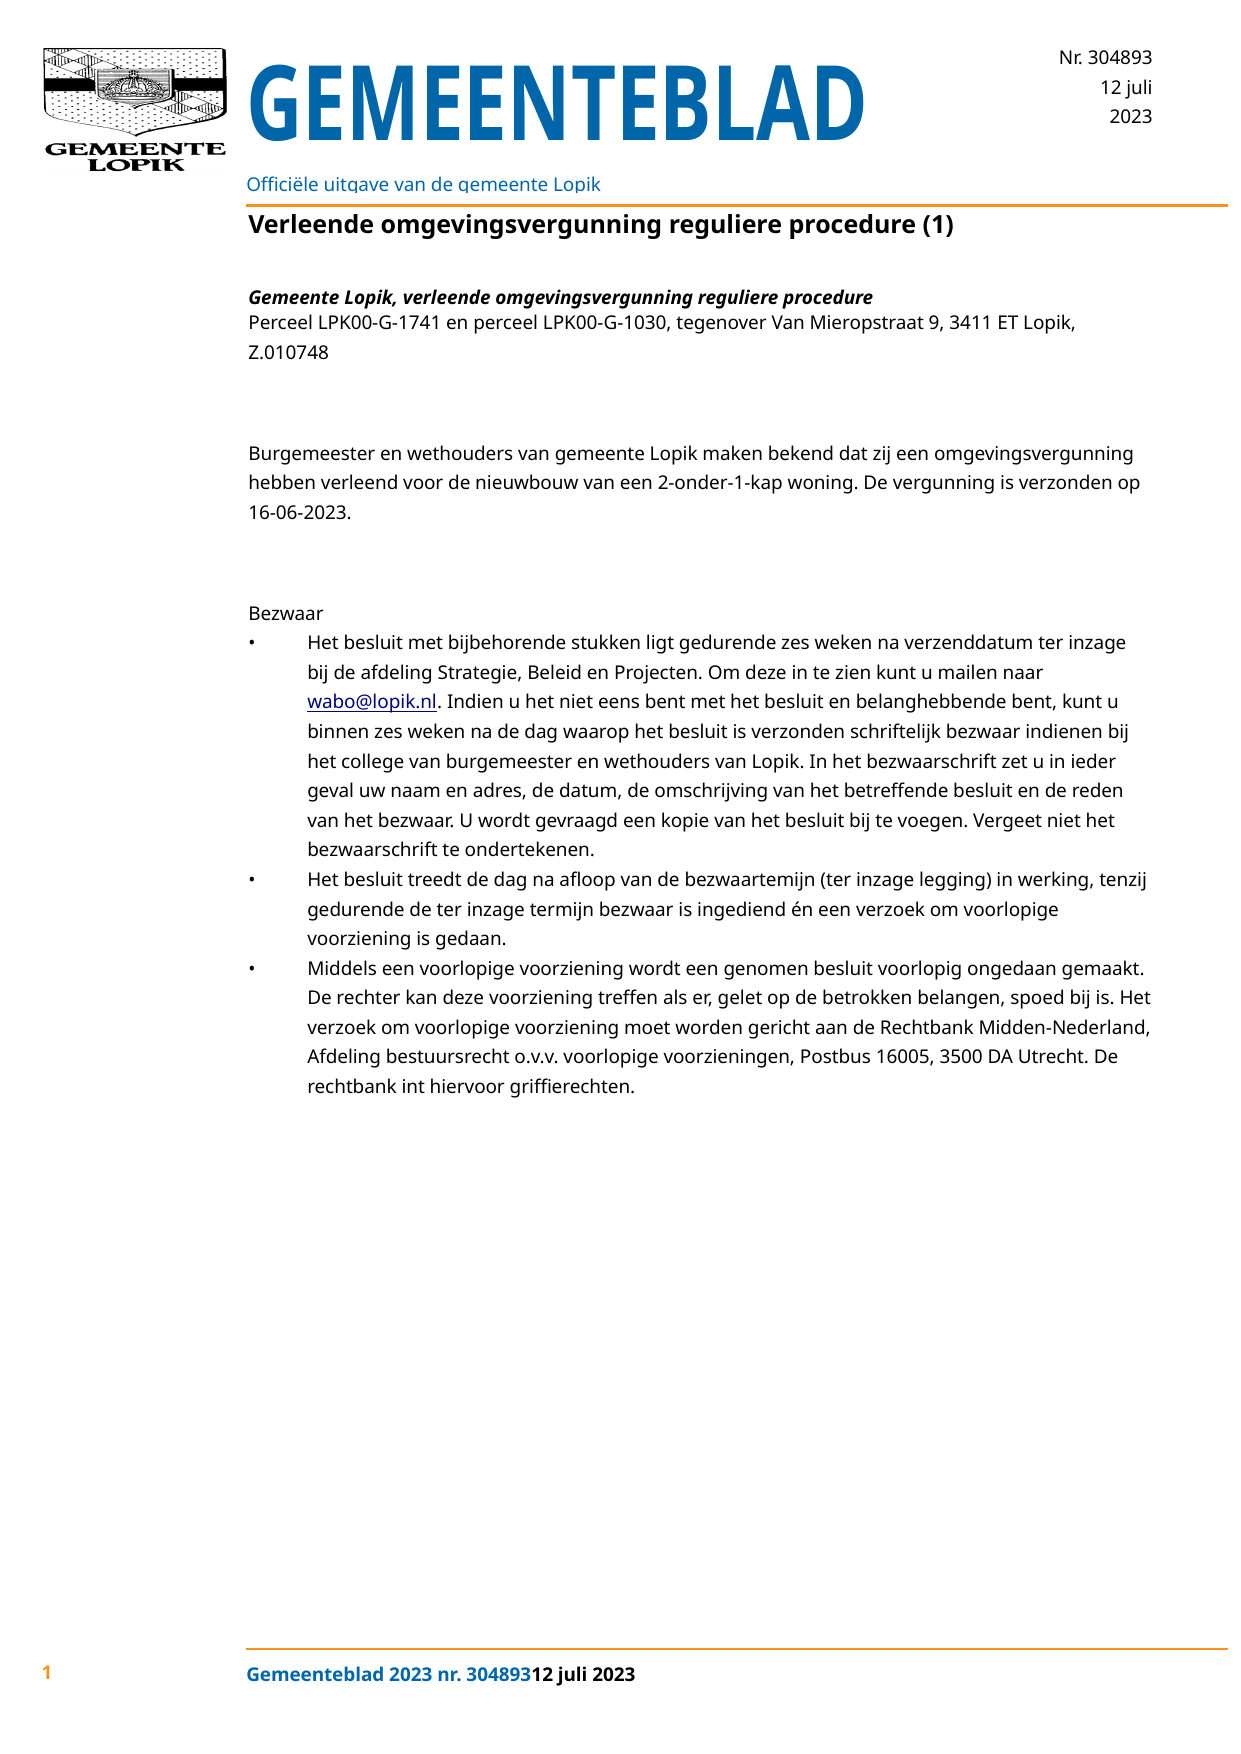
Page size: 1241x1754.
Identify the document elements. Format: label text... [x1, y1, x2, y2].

text Bezwaar [248, 600, 1152, 626]
text Burgemeester en wethouders van gemeente Lopik maken bekend dat zij een omgevingsvergunning hebben verleend voor de nieuwbouw van een 2-onder-1-kap woning. De vergunning is verzonden op 16-06-2023. [248, 440, 1152, 525]
list Het besluit met bijbehorende stukken ligt gedurende zes weken na verzenddatum ter inzage bij de afdeling Strategie, Beleid en Projecten. Om deze in te zien kunt u mailen naar wabo@lopik.nl. Indien u het niet eens bent met het besluit en belanghebbende bent, kunt u binnen zes weken na de dag waarop het besluit is verzonden schriftelijk bezwaar indienen bij het college van burgemeester en wethouders van Lopik. In het bezwaarschrift zet u in ieder geval uw naam en adres, de datum, de omschrijving van het betreffende besluit en de reden van het bezwaar. U wordt gevraagd een kopie van het besluit bij te voegen. Vergeet niet het bezwaarschrift te ondertekenen. [248, 629, 1152, 862]
picture [41, 47, 231, 172]
list Het besluit treedt de dag na afloop van de bezwaartemijn (ter inzage legging) in werking, tenzij gedurende de ter inzage termijn bezwaar is ingediend én een verzoek om voorlopige voorziening is gedaan. [248, 866, 1152, 951]
text Gemeente Lopik, verleende omgevingsvergunning reguliere procedure [248, 284, 1152, 309]
text Verleende omgevingsvergunning reguliere procedure (1) [248, 207, 1152, 241]
text Perceel LPK00-G-1741 en perceel LPK00-G-1030, tegenover Van Mieropstraat 9, 3411 ET Lopik, Z.010748 [248, 309, 1152, 365]
list Middels een voorlopige voorziening wordt een genomen besluit voorlopig ongedaan gemaakt. De rechter kan deze voorziening treffen als er, gelet op de betrokken belangen, spoed bij is. Het verzoek om voorlopige voorziening moet worden gericht aan de Rechtbank Midden-Nederland, Afdeling bestuursrecht o.v.v. voorlopige voorzieningen, Postbus 16005, 3500 DA Utrecht. De rechtbank int hiervoor griffierechten. [248, 955, 1152, 1099]
